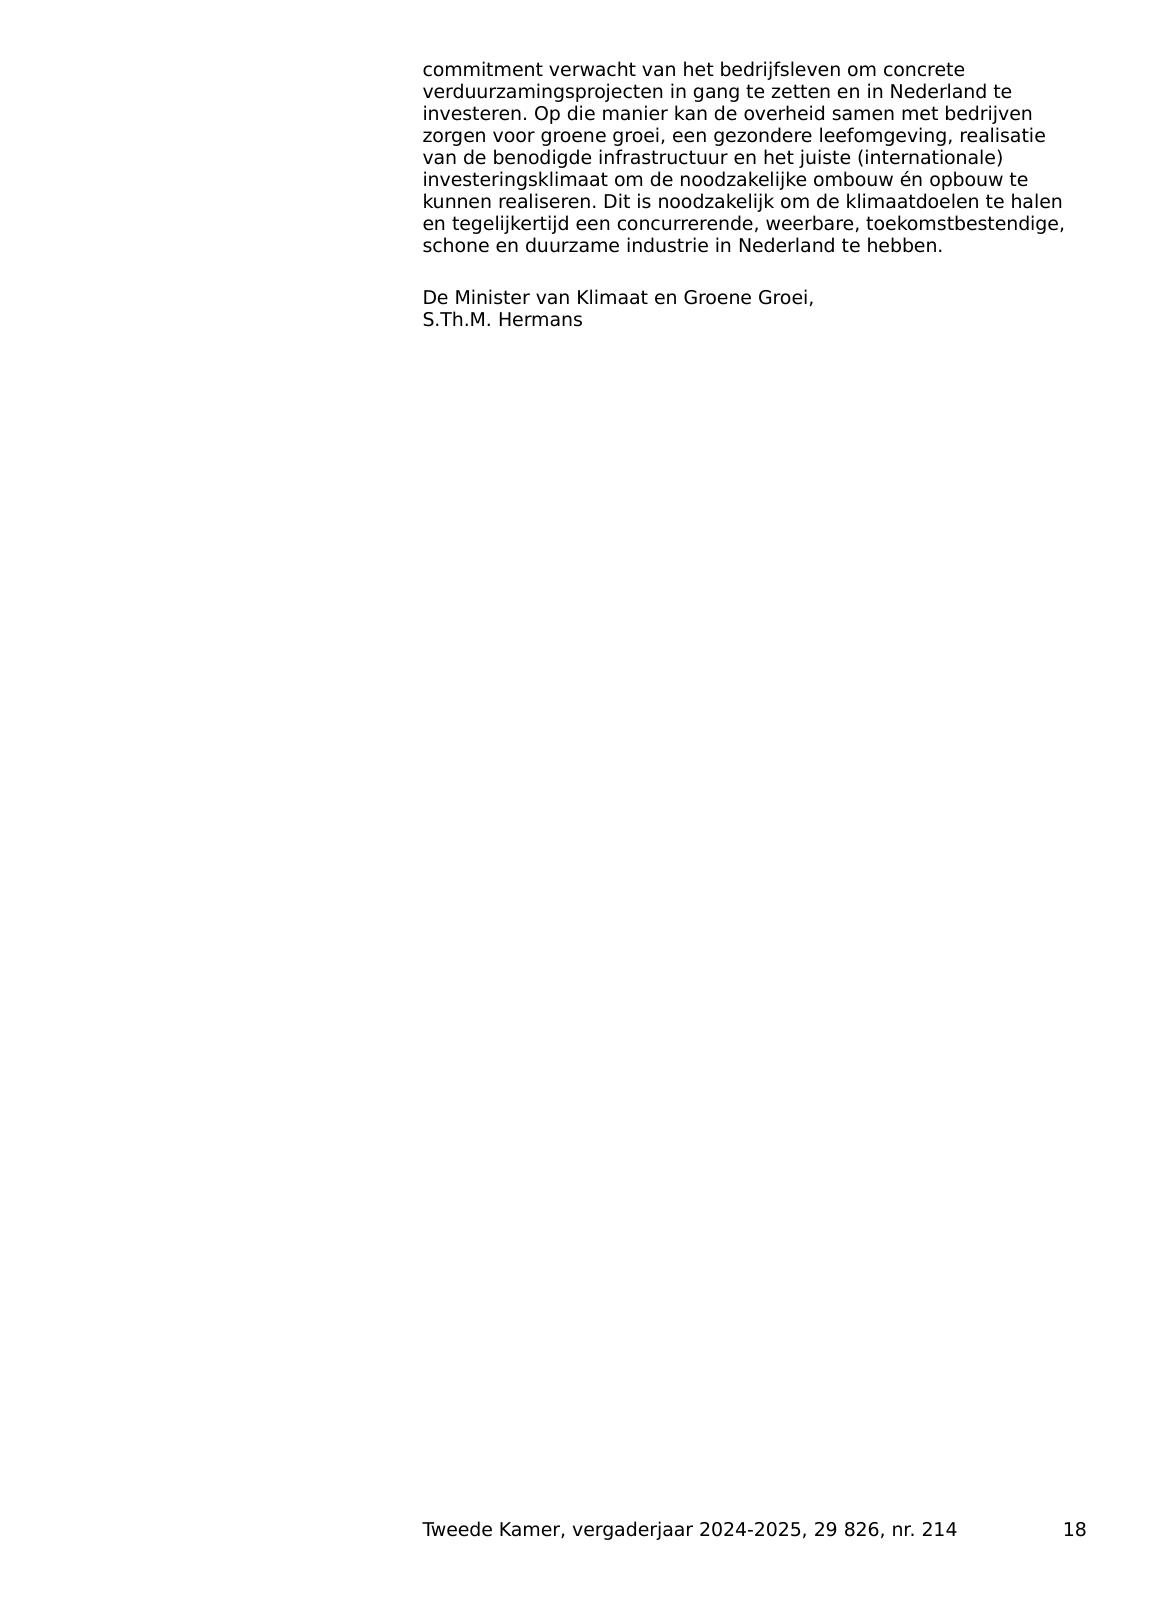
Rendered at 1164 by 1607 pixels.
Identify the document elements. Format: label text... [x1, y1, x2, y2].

text De Minister van Klimaat en Groene Groei, S.Th.M. Hermans [422, 287, 1087, 331]
text commitment verwacht van het bedrijfsleven om concrete verduurzamingsprojecten in gang te zetten en in Nederland te investeren. Op die manier kan de overheid samen met bedrijven zorgen voor groene groei, een gezondere leefomgeving, realisatie van de benodigde infrastructuur en het juiste (internationale) investeringsklimaat om de noodzakelijke ombouw én opbouw te kunnen realiseren. Dit is noodzakelijk om de klimaatdoelen te halen en tegelijkertijd een concurrerende, weerbare, toekomstbestendige, schone en duurzame industrie in Nederland te hebben. [422, 59, 1087, 257]
